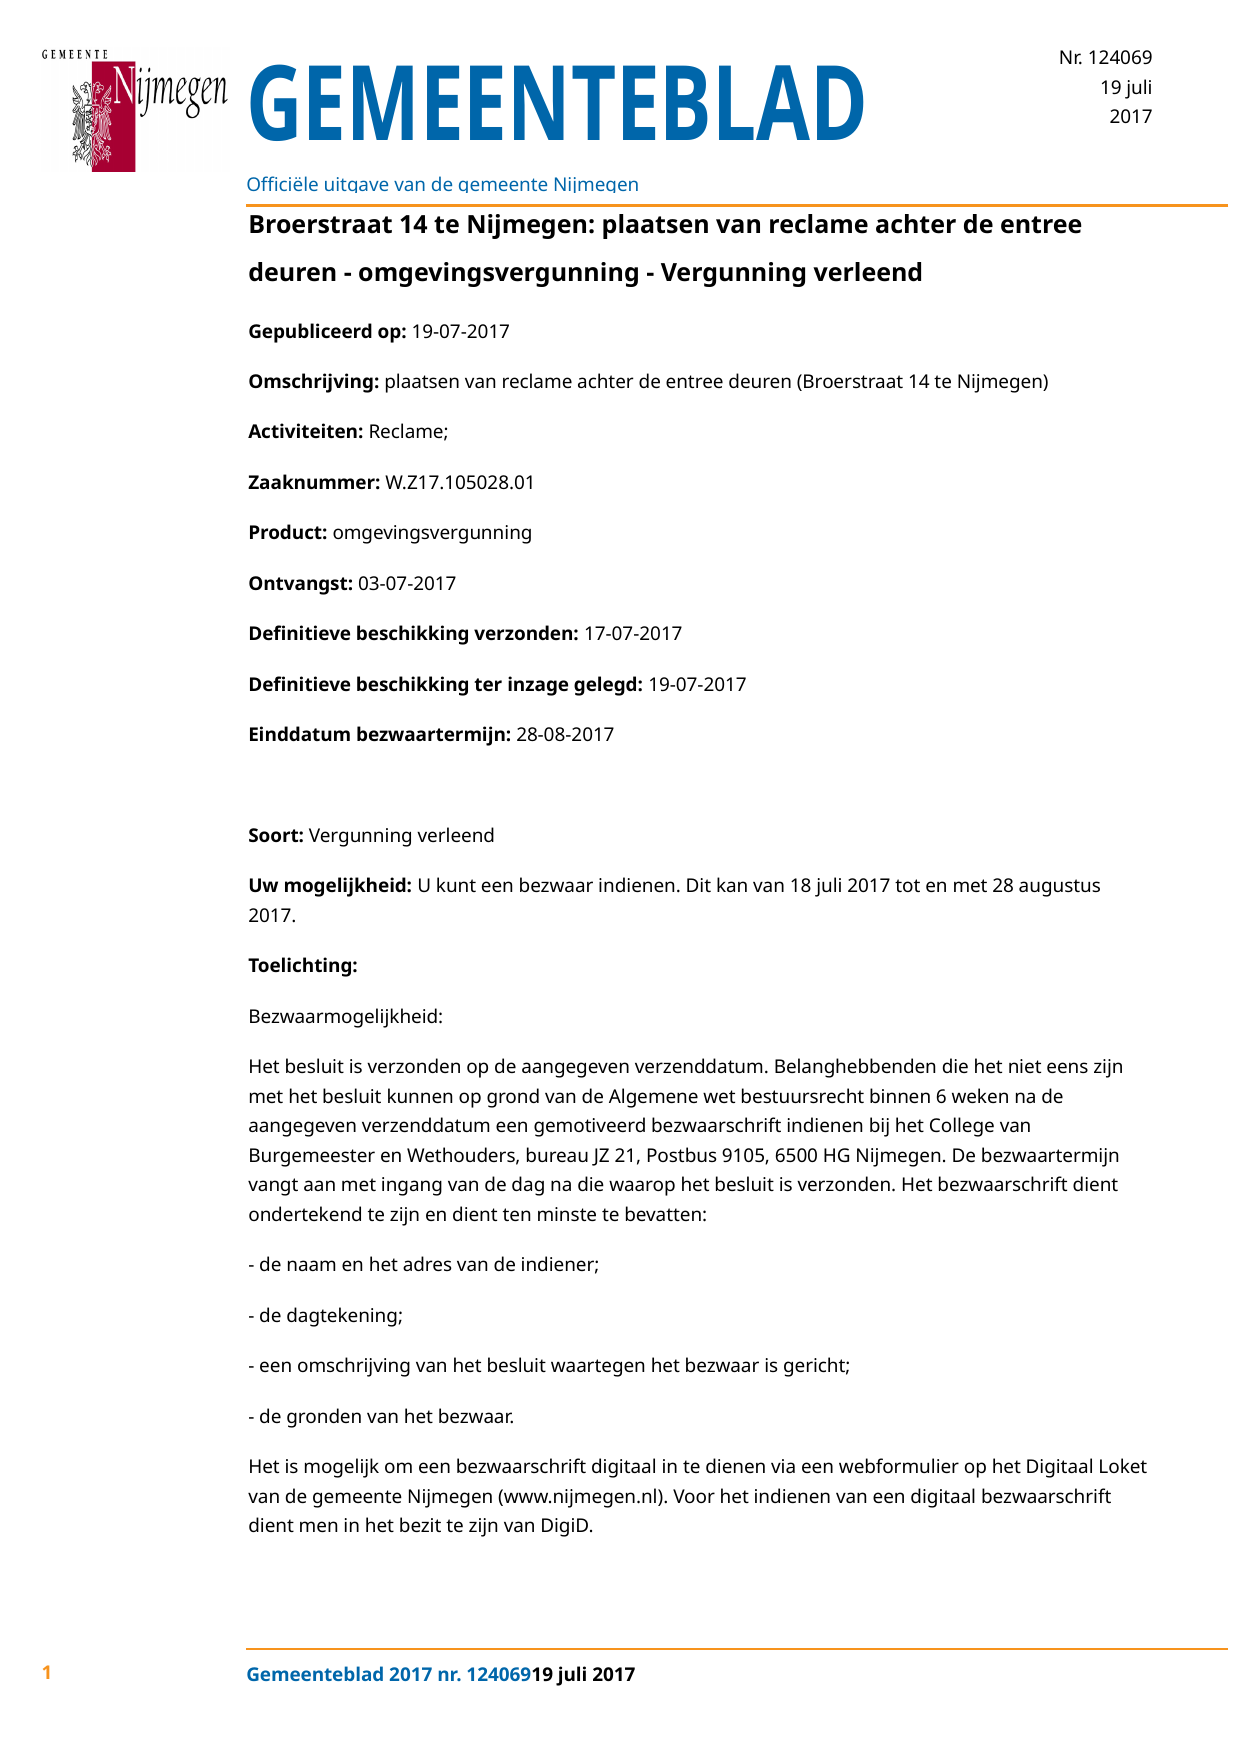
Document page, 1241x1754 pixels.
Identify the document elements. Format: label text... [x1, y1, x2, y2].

text - de naam en het adres van de indiener; [248, 1252, 1152, 1277]
text Gepubliceerd op: 19-07-2017 [248, 318, 1152, 344]
text Uw mogelijkheid: U kunt een bezwaar indienen. Dit kan van 18 juli 2017 tot en met 28 augustus 2017. [248, 872, 1152, 928]
text Definitieve beschikking verzonden: 17-07-2017 [248, 620, 1152, 646]
text Soort: Vergunning verleend [248, 822, 1152, 848]
text Zaaknummer: W.Z17.105028.01 [248, 469, 1152, 495]
text Einddatum bezwaartermijn: 28-08-2017 [248, 721, 1152, 747]
text - de gronden van het bezwaar. [248, 1403, 1152, 1429]
text - een omschrijving van het besluit waartegen het bezwaar is gericht; [248, 1352, 1152, 1378]
text Broerstraat 14 te Nijmegen: plaatsen van reclame achter de entree deuren - omgevingsvergunning - Vergunning verleend [248, 207, 1152, 288]
text Product: omgevingsvergunning [248, 519, 1152, 545]
text Omschrijving: plaatsen van reclame achter de entree deuren (Broerstraat 14 te Nijmegen) [248, 368, 1152, 394]
text Definitieve beschikking ter inzage gelegd: 19-07-2017 [248, 671, 1152, 697]
text Het besluit is verzonden op de aangegeven verzenddatum. Belanghebbenden die het niet eens zijn met het besluit kunnen op grond van de Algemene wet bestuursrecht binnen 6 weken na de aangegeven verzenddatum een gemotiveerd bezwaarschrift indienen bij het College van Burgemeester en Wethouders, bureau JZ 21, Postbus 9105, 6500 HG Nijmegen. De bezwaartermijn vangt aan met ingang van de dag na die waarop het besluit is verzonden. Het bezwaarschrift dient ondertekend te zijn en dient ten minste te bevatten: [248, 1053, 1152, 1227]
text Activiteiten: Reclame; [248, 419, 1152, 444]
text Het is mogelijk om een bezwaarschrift digitaal in te dienen via een webformulier op het Digitaal Loket van de gemeente Nijmegen (www.nijmegen.nl). Voor het indienen van een digitaal bezwaarschrift dient men in het bezit te zijn van DigiD. [248, 1453, 1152, 1538]
picture [41, 47, 231, 172]
text Toelichting: [248, 952, 1152, 978]
text Bezwaarmogelijkheid: [248, 1003, 1152, 1029]
text Ontvangst: 03-07-2017 [248, 570, 1152, 596]
text - de dagtekening; [248, 1302, 1152, 1328]
